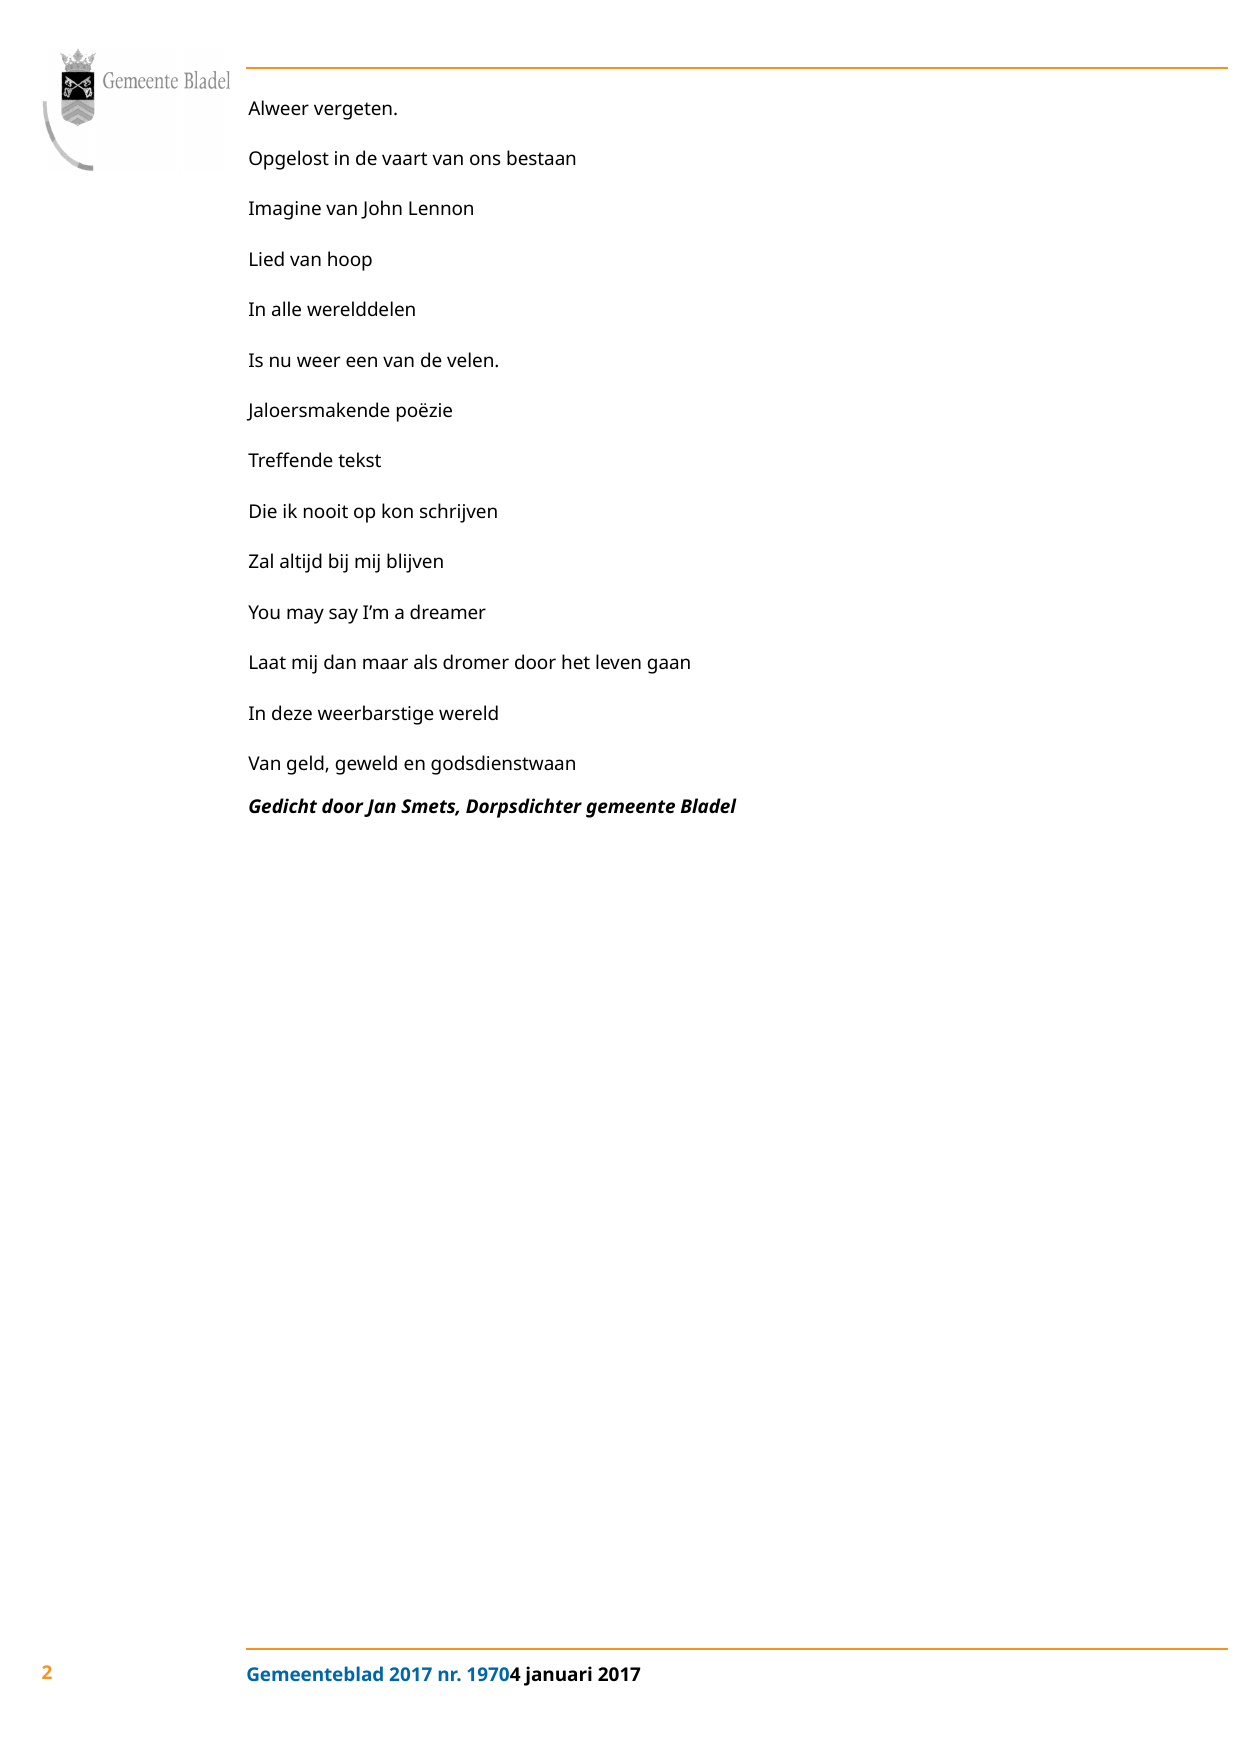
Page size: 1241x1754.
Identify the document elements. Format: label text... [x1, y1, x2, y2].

text In alle werelddelen [248, 296, 1152, 322]
text Zal altijd bij mij blijven [248, 548, 1152, 574]
text Opgelost in de vaart van ons bestaan [248, 145, 1152, 171]
text Jaloersmakende poëzie [248, 397, 1152, 423]
text In deze weerbarstige wereld [248, 700, 1152, 726]
text Laat mij dan maar als dromer door het leven gaan [248, 649, 1152, 675]
text Van geld, geweld en godsdienstwaan [248, 750, 1152, 776]
text Is nu weer een van de velen. [248, 347, 1152, 373]
text You may say I’m a dreamer [248, 599, 1152, 625]
text Treffende tekst [248, 448, 1152, 473]
text Lied van hoop [248, 246, 1152, 272]
text Gedicht door Jan Smets, Dorpsdichter gemeente Bladel [248, 793, 1152, 819]
text Alweer vergeten. [248, 95, 1152, 121]
picture [41, 47, 231, 172]
text Die ik nooit op kon schrijven [248, 498, 1152, 524]
text Imagine van John Lennon [248, 196, 1152, 221]
